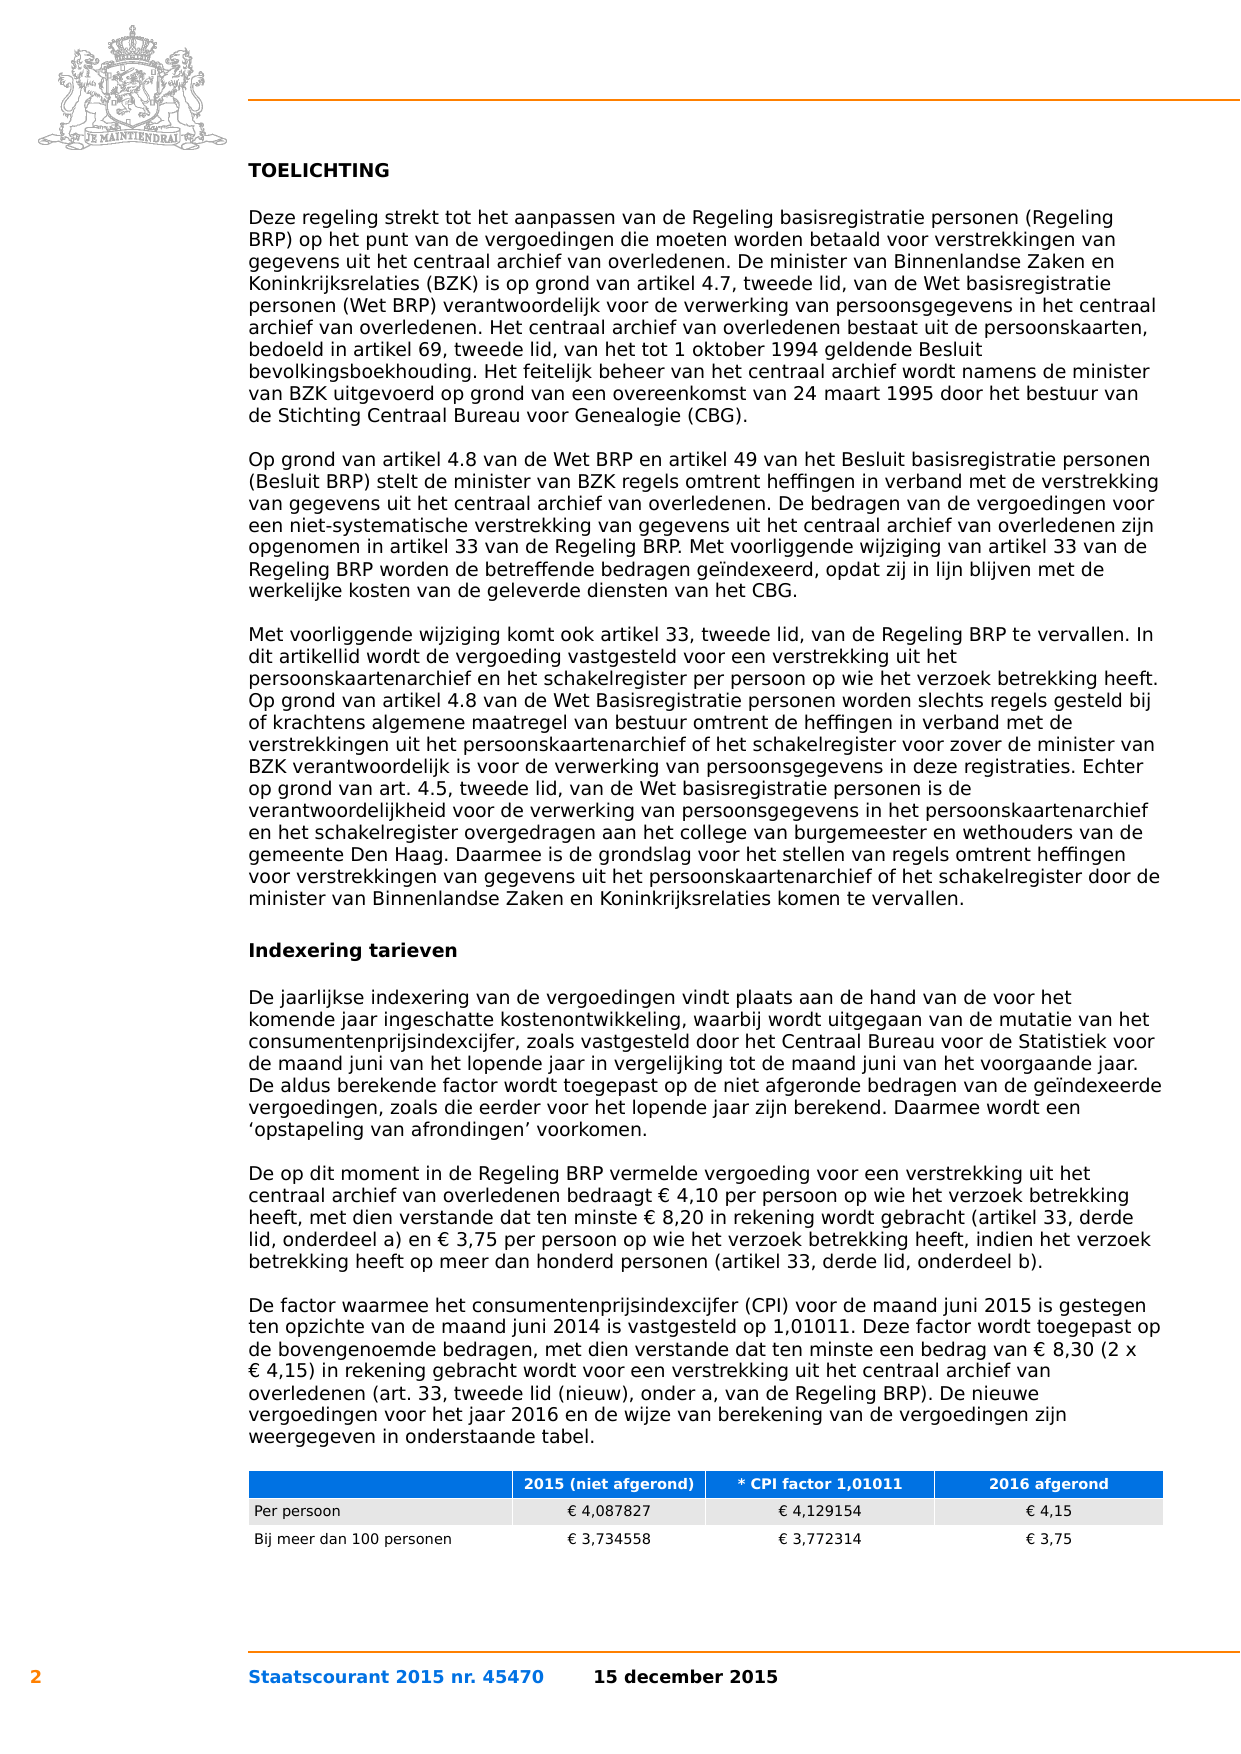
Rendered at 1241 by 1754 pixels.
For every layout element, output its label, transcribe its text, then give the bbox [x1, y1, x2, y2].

table_header * CPI factor 1,01011 [706, 1471, 934, 1498]
text De jaarlijkse indexering van de vergoedingen vindt plaats aan de hand van de voor het komende jaar ingeschatte kostenontwikkeling, waarbij wordt uitgegaan van de mutatie van het consumentenprijsindexcijfer, zoals vastgesteld door het Centraal Bureau voor de Statistiek voor de maand juni van het lopende jaar in vergelijking tot de maand juni van het voorgaande jaar. De aldus berekende factor wordt toegepast op de niet afgeronde bedragen van de geïndexeerde vergoedingen, zoals die eerder voor het lopende jaar zijn berekend. Daarmee wordt een ‘opstapeling van afrondingen’ voorkomen. [248, 987, 1163, 1141]
table_header [249, 1471, 512, 1498]
table_cell € 3,772314 [706, 1526, 934, 1552]
picture [38, 25, 227, 150]
text De op dit moment in de Regeling BRP vermelde vergoeding voor een verstrekking uit het centraal archief van overledenen bedraagt € 4,10 per persoon op wie het verzoek betrekking heeft, met dien verstande dat ten minste € 8,20 in rekening wordt gebracht (artikel 33, derde lid, onderdeel a) en € 3,75 per persoon op wie het verzoek betrekking heeft, indien het verzoek betrekking heeft op meer dan honderd personen (artikel 33, derde lid, onderdeel b). [248, 1163, 1163, 1273]
table_header 2016 afgerond [935, 1471, 1163, 1498]
table_cell € 4,129154 [706, 1499, 934, 1525]
text De factor waarmee het consumentenprijsindexcijfer (CPI) voor de maand juni 2015 is gestegen ten opzichte van de maand juni 2014 is vastgesteld op 1,01011. Deze factor wordt toegepast op de bovengenoemde bedragen, met dien verstande dat ten minste een bedrag van € 8,30 (2 x € 4,15) in rekening gebracht wordt voor een verstrekking uit het centraal archief van overledenen (art. 33, tweede lid (nieuw), onder a, van de Regeling BRP). De nieuwe vergoedingen voor het jaar 2016 en de wijze van berekening van de vergoedingen zijn weergegeven in onderstaande tabel. [248, 1294, 1163, 1448]
table_cell Bij meer dan 100 personen [249, 1526, 512, 1552]
table_cell € 3,734558 [513, 1526, 705, 1552]
table_header 2015 (niet afgerond) [513, 1471, 705, 1498]
table_cell € 3,75 [935, 1526, 1163, 1552]
text Op grond van artikel 4.8 van de Wet BRP en artikel 49 van het Besluit basisregistratie personen (Besluit BRP) stelt de minister van BZK regels omtrent heffingen in verband met de verstrekking van gegevens uit het centraal archief van overledenen. De bedragen van de vergoedingen voor een niet-systematische verstrekking van gegevens uit het centraal archief van overledenen zijn opgenomen in artikel 33 van de Regeling BRP. Met voorliggende wijziging van artikel 33 van de Regeling BRP worden de betreffende bedragen geïndexeerd, opdat zij in lijn blijven met de werkelijke kosten van de geleverde diensten van het CBG. [248, 448, 1163, 602]
table_cell € 4,15 [935, 1499, 1163, 1525]
subtitle Indexering tarieven [248, 940, 1163, 962]
subtitle TOELICHTING [248, 160, 1163, 182]
table_cell € 4,087827 [513, 1499, 705, 1525]
text Met voorliggende wijziging komt ook artikel 33, tweede lid, van de Regeling BRP te vervallen. In dit artikellid wordt de vergoeding vastgesteld voor een verstrekking uit het persoonskaartenarchief en het schakelregister per persoon op wie het verzoek betrekking heeft. Op grond van artikel 4.8 van de Wet Basisregistratie personen worden slechts regels gesteld bij of krachtens algemene maatregel van bestuur omtrent de heffingen in verband met de verstrekkingen uit het persoonskaartenarchief of het schakelregister voor zover de minister van BZK verantwoordelijk is voor de verwerking van persoonsgegevens in deze registraties. Echter op grond van art. 4.5, tweede lid, van de Wet basisregistratie personen is de verantwoordelijkheid voor de verwerking van persoonsgegevens in het persoonskaartenarchief en het schakelregister overgedragen aan het college van burgemeester en wethouders van de gemeente Den Haag. Daarmee is de grondslag voor het stellen van regels omtrent heffingen voor verstrekkingen van gegevens uit het persoonskaartenarchief of het schakelregister door de minister van Binnenlandse Zaken en Koninkrijksrelaties komen te vervallen. [248, 624, 1163, 910]
text Deze regeling strekt tot het aanpassen van de Regeling basisregistratie personen (Regeling BRP) op het punt van de vergoedingen die moeten worden betaald voor verstrekkingen van gegevens uit het centraal archief van overledenen. De minister van Binnenlandse Zaken en Koninkrijksrelaties (BZK) is op grond van artikel 4.7, tweede lid, van de Wet basisregistratie personen (Wet BRP) verantwoordelijk voor de verwerking van persoonsgegevens in het centraal archief van overledenen. Het centraal archief van overledenen bestaat uit de persoonskaarten, bedoeld in artikel 69, tweede lid, van het tot 1 oktober 1994 geldende Besluit bevolkingsboekhouding. Het feitelijk beheer van het centraal archief wordt namens de minister van BZK uitgevoerd op grond van een overeenkomst van 24 maart 1995 door het bestuur van de Stichting Centraal Bureau voor Genealogie (CBG). [248, 207, 1163, 427]
table_cell Per persoon [249, 1499, 512, 1525]
